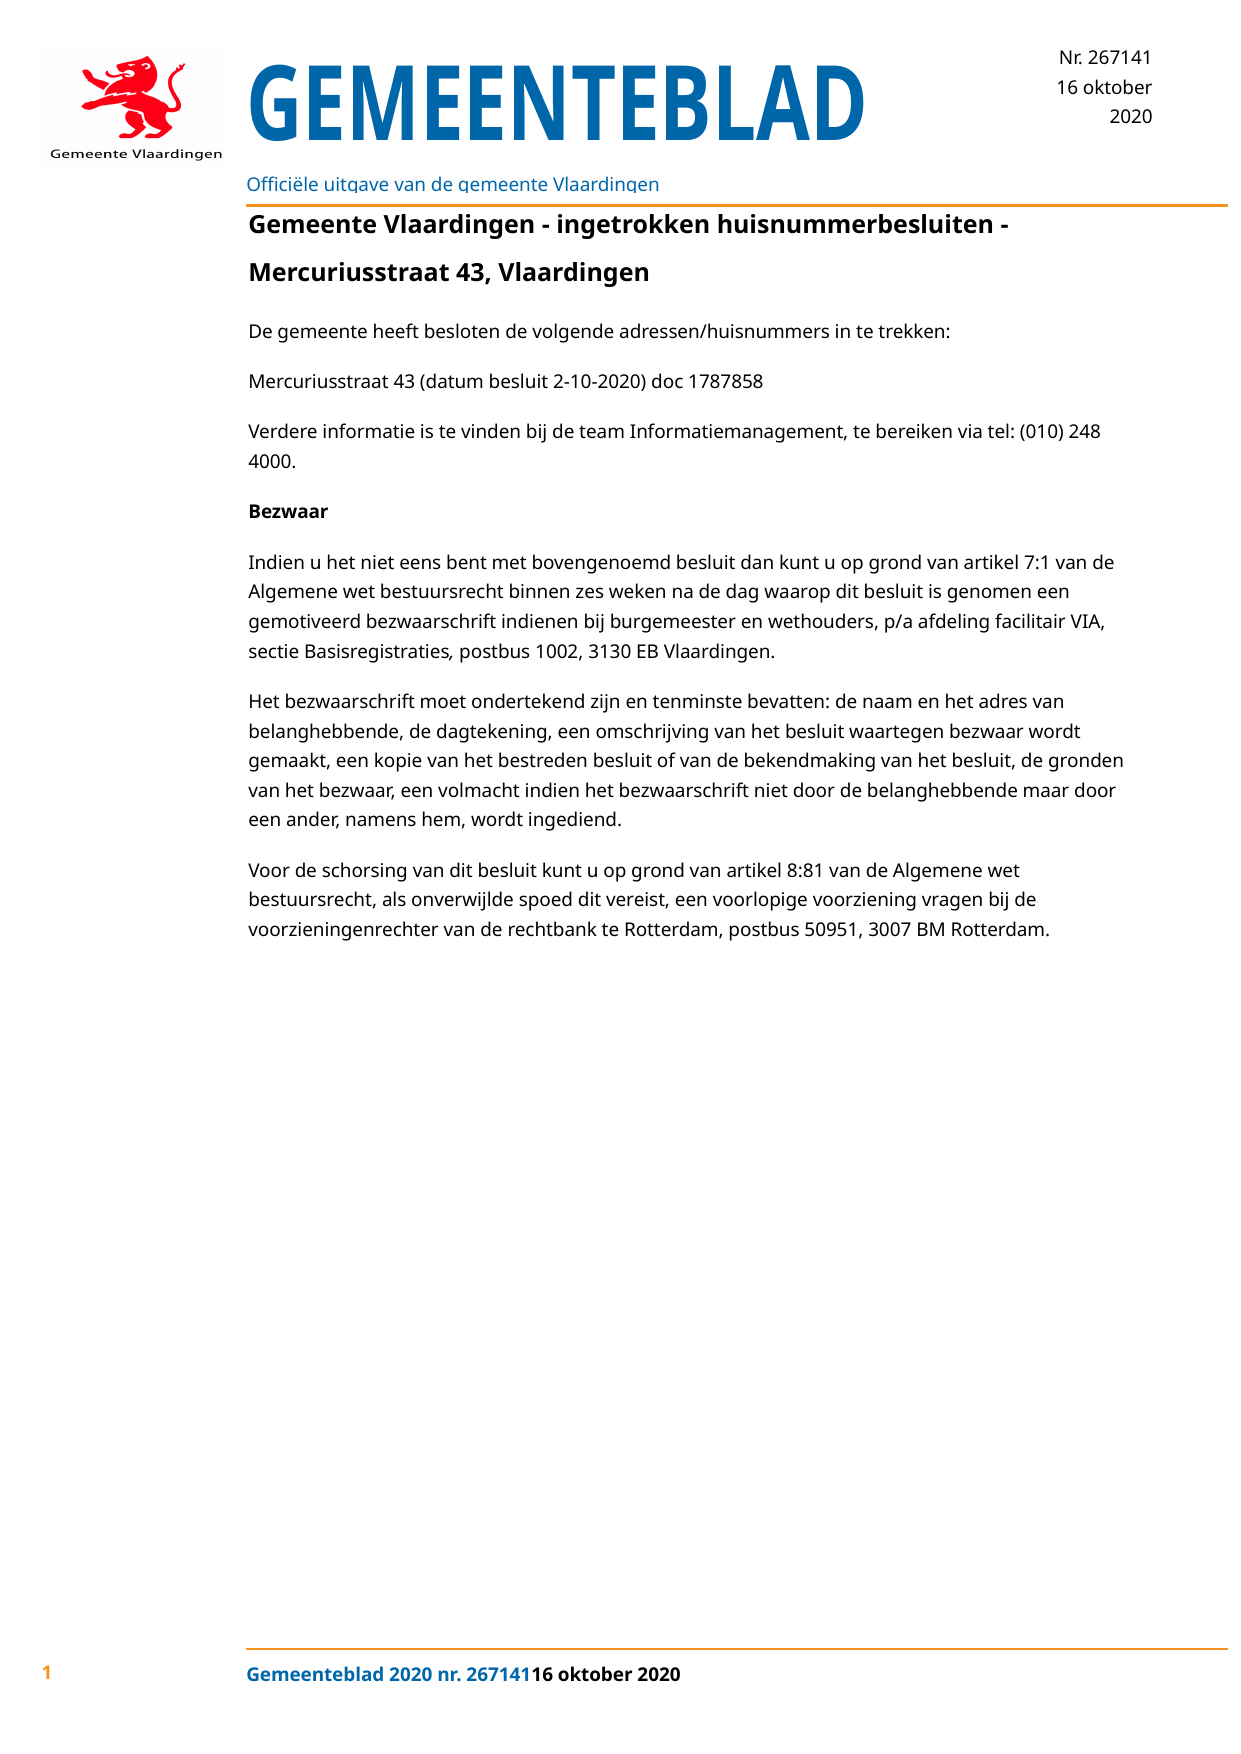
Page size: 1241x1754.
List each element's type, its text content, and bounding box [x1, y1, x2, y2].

picture [41, 47, 231, 172]
text Indien u het niet eens bent met bovengenoemd besluit dan kunt u op grond van artikel 7:1 van de Algemene wet bestuursrecht binnen zes weken na de dag waarop dit besluit is genomen een gemotiveerd bezwaarschrift indienen bij burgemeester en wethouders, p/a afdeling facilitair VIA, sectie Basisregistraties, postbus 1002, 3130 EB Vlaardingen. [248, 549, 1152, 664]
text Bezwaar [248, 499, 1152, 524]
text Verdere informatie is te vinden bij de team Informatiemanagement, te bereiken via tel: (010) 248 4000. [248, 419, 1152, 474]
text Het bezwaarschrift moet ondertekend zijn en tenminste bevatten: de naam en het adres van belanghebbende, de dagtekening, een omschrijving van het besluit waartegen bezwaar wordt gemaakt, een kopie van het bestreden besluit of van de bekendmaking van het besluit, de gronden van het bezwaar, een volmacht indien het bezwaarschrift niet door de belanghebbende maar door een ander, namens hem, wordt ingediend. [248, 688, 1152, 832]
text Gemeente Vlaardingen - ingetrokken huisnummerbesluiten - Mercuriusstraat 43, Vlaardingen [248, 207, 1152, 288]
text Mercuriusstraat 43 (datum besluit 2-10-2020) doc 1787858 [248, 368, 1152, 394]
text Voor de schorsing van dit besluit kunt u op grond van artikel 8:81 van de Algemene wet bestuursrecht, als onverwijlde spoed dit vereist, een voorlopige voorziening vragen bij de voorzieningenrechter van de rechtbank te Rotterdam, postbus 50951, 3007 BM Rotterdam. [248, 857, 1152, 942]
text De gemeente heeft besloten de volgende adressen/huisnummers in te trekken: [248, 318, 1152, 344]
